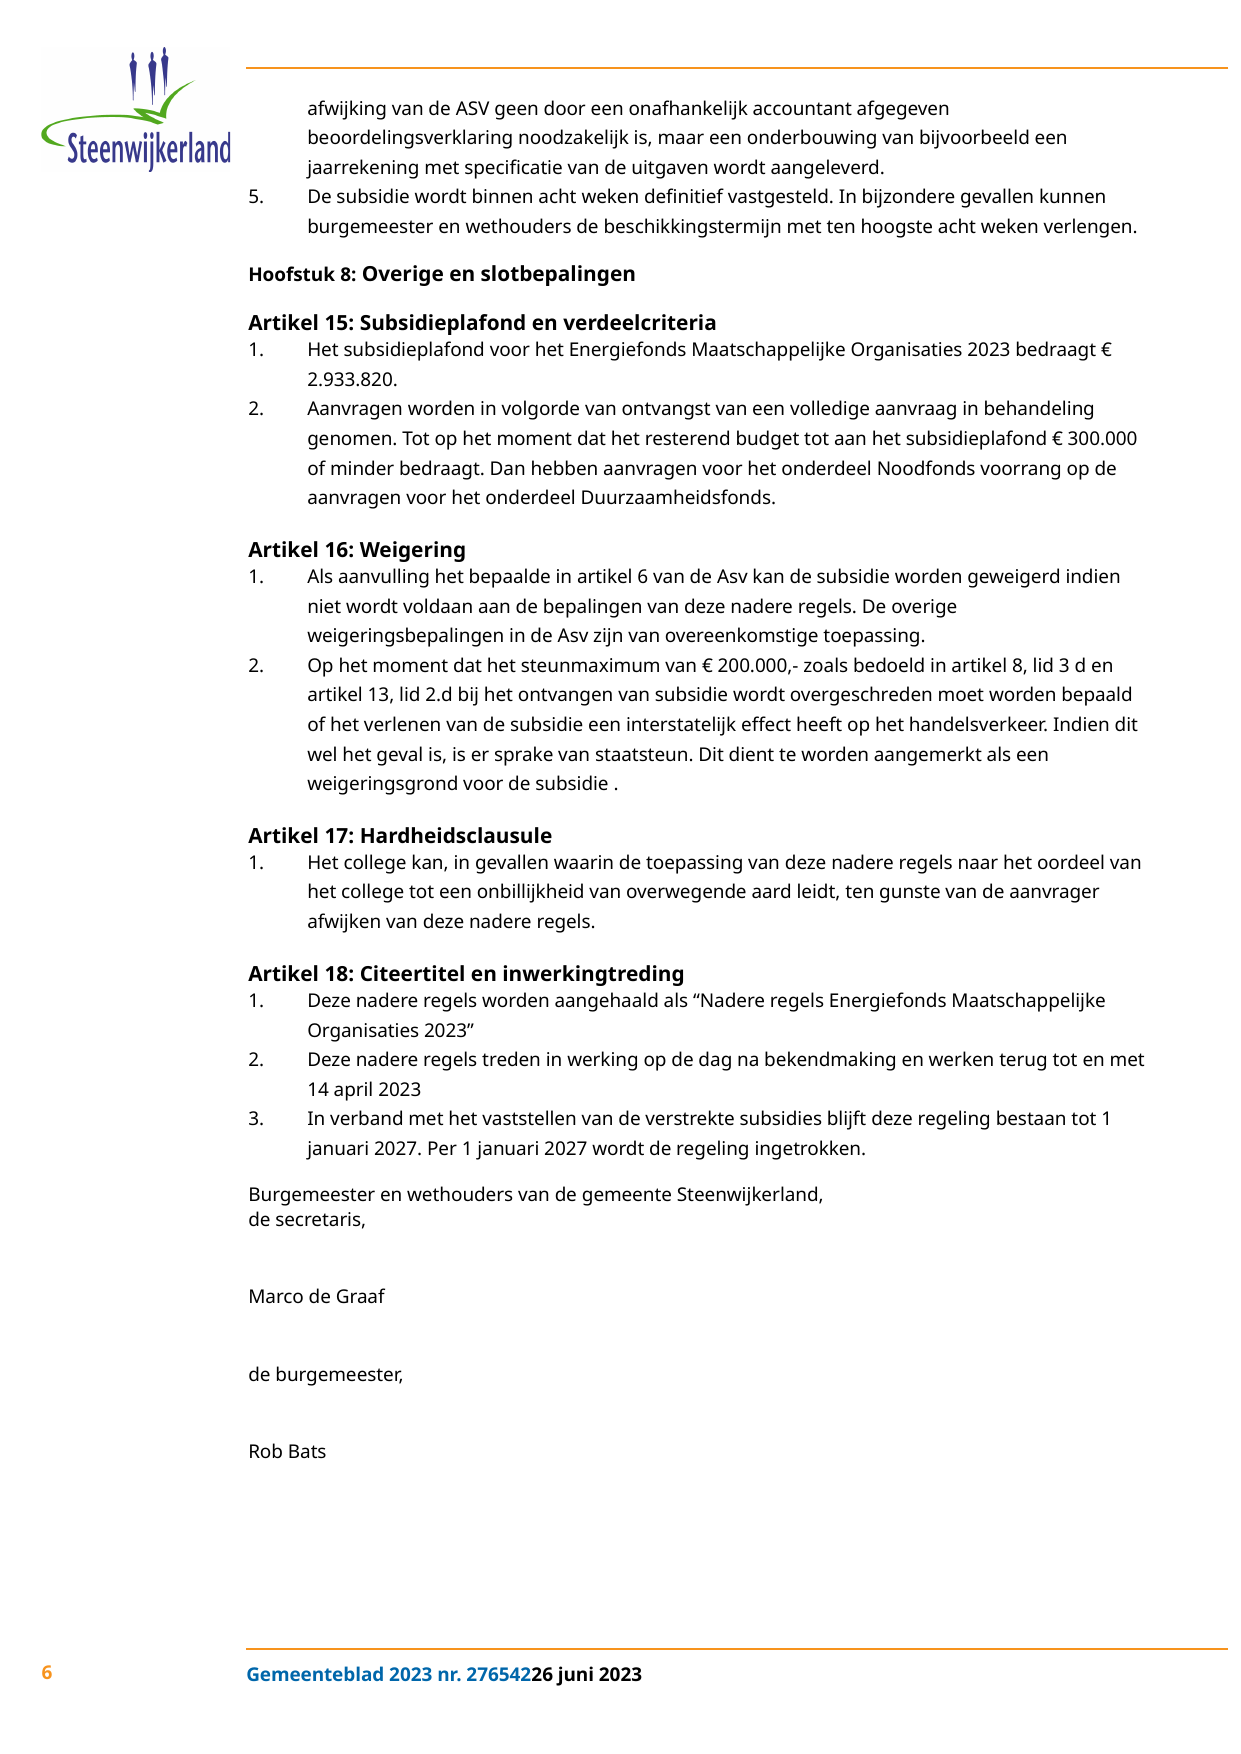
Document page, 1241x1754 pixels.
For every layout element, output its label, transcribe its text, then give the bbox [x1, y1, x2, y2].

list Aanvragen worden in volgorde van ontvangst van een volledige aanvraag in behandeling genomen. Tot op het moment dat het resterend budget tot aan het subsidieplafond € 300.000 of minder bedraagt. Dan hebben aanvragen voor het onderdeel Noodfonds voorrang op de aanvragen voor het onderdeel Duurzaamheidsfonds. [248, 396, 1152, 510]
text Burgemeester en wethouders van de gemeente Steenwijkerland, [248, 1181, 1152, 1206]
text Artikel 17: Hardheidsclausule [248, 821, 1152, 849]
list Het college kan, in gevallen waarin de toepassing van deze nadere regels naar het oordeel van het college tot een onbillijkheid van overwegende aard leidt, ten gunste van de aanvrager afwijken van deze nadere regels. [248, 849, 1152, 934]
list Het subsidieplafond voor het Energiefonds Maatschappelijke Organisaties 2023 bedraagt € 2.933.820. [248, 336, 1152, 392]
text de burgemeester, [248, 1361, 1152, 1387]
text Hoofstuk 8: Overige en slotbepalingen [248, 259, 1152, 287]
text Artikel 15: Subsidieplafond en verdeelcriteria [248, 308, 1152, 336]
text Artikel 18: Citeertitel en inwerkingtreding [248, 959, 1152, 987]
list Deze nadere regels treden in werking op de dag na bekendmaking en werken terug tot en met 14 april 2023 [248, 1046, 1152, 1102]
list Op het moment dat het steunmaximum van € 200.000,- zoals bedoeld in artikel 8, lid 3 d en artikel 13, lid 2.d bij het ontvangen van subsidie wordt overgeschreden moet worden bepaald of het verlenen van de subsidie een interstatelijk effect heeft op het handelsverkeer. Indien dit wel het geval is, is er sprake van staatsteun. Dit dient te worden aangemerkt als een weigeringsgrond voor de subsidie . [248, 652, 1152, 796]
text Artikel 16: Weigering [248, 535, 1152, 563]
list afwijking van de ASV geen door een onafhankelijk accountant afgegeven beoordelingsverklaring noodzakelijk is, maar een onderbouwing van bijvoorbeeld een jaarrekening met specificatie van de uitgaven wordt aangeleverd. [248, 95, 1152, 180]
list Deze nadere regels worden aangehaald als “Nadere regels Energiefonds Maatschappelijke Organisaties 2023” [248, 987, 1152, 1042]
list De subsidie wordt binnen acht weken definitief vastgesteld. In bijzondere gevallen kunnen burgemeester en wethouders de beschikkingstermijn met ten hoogste acht weken verlengen. [248, 183, 1152, 239]
text Marco de Graaf [248, 1284, 1152, 1309]
picture [41, 47, 231, 172]
text de secretaris, [248, 1206, 1152, 1232]
list Als aanvulling het bepaalde in artikel 6 van de Asv kan de subsidie worden geweigerd indien niet wordt voldaan aan de bepalingen van deze nadere regels. De overige weigeringsbepalingen in de Asv zijn van overeenkomstige toepassing. [248, 563, 1152, 648]
text Rob Bats [248, 1438, 1152, 1464]
list In verband met het vaststellen van de verstrekte subsidies blijft deze regeling bestaan tot 1 januari 2027. Per 1 januari 2027 wordt de regeling ingetrokken. [248, 1106, 1152, 1161]
